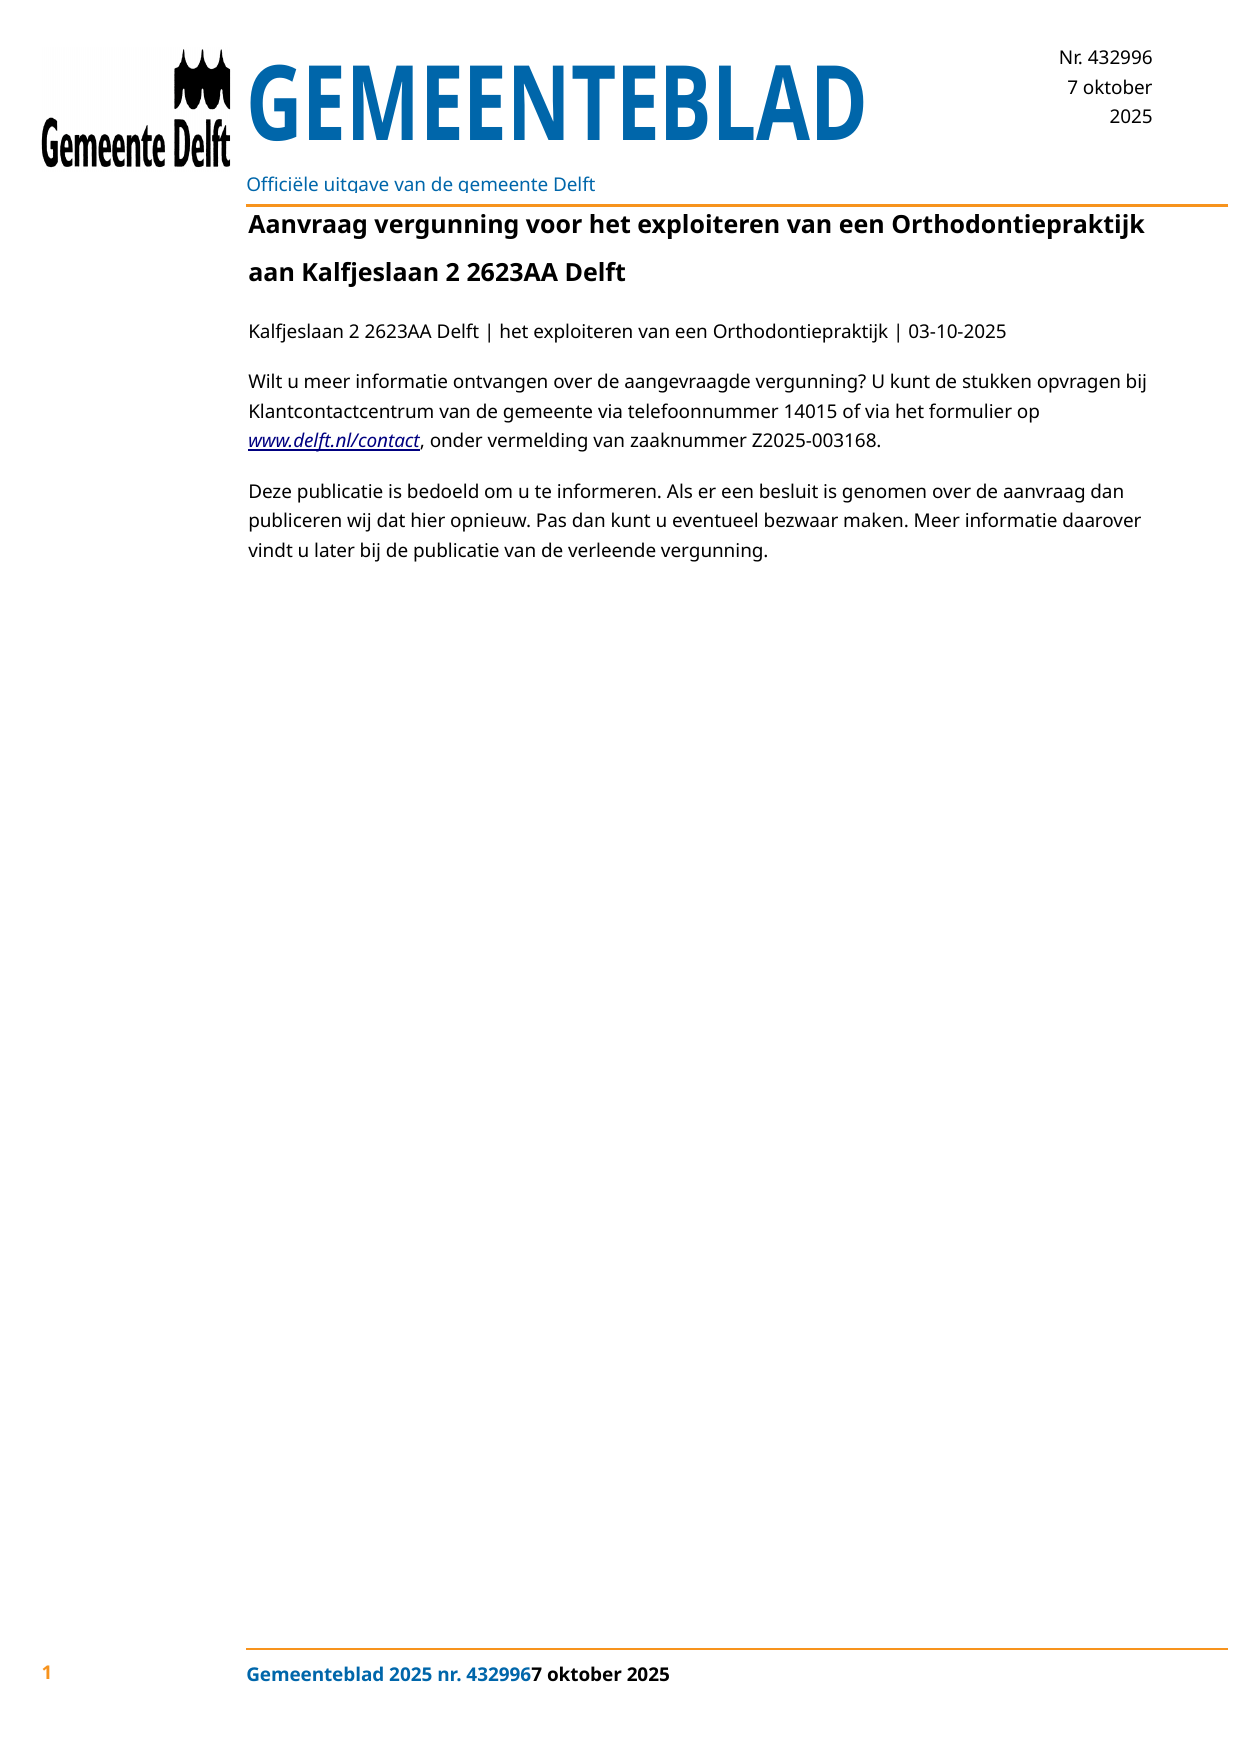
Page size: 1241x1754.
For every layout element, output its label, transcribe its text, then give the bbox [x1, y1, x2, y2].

text Deze publicatie is bedoeld om u te informeren. Als er een besluit is genomen over de aanvraag dan publiceren wij dat hier opnieuw. Pas dan kunt u eventueel bezwaar maken. Meer informatie daarover vindt u later bij de publicatie van de verleende vergunning. [248, 478, 1152, 563]
text Kalfjeslaan 2 2623AA Delft | het exploiteren van een Orthodontiepraktijk | 03-10-2025 [248, 318, 1152, 344]
picture [41, 47, 231, 172]
text Wilt u meer informatie ontvangen over de aangevraagde vergunning? U kunt de stukken opvragen bij Klantcontactcentrum van de gemeente via telefoonnummer 14015 of via het formulier op www.delft.nl/contact, onder vermelding van zaaknummer Z2025-003168. [248, 368, 1152, 453]
text Aanvraag vergunning voor het exploiteren van een Orthodontiepraktijk aan Kalfjeslaan 2 2623AA Delft [248, 207, 1152, 288]
